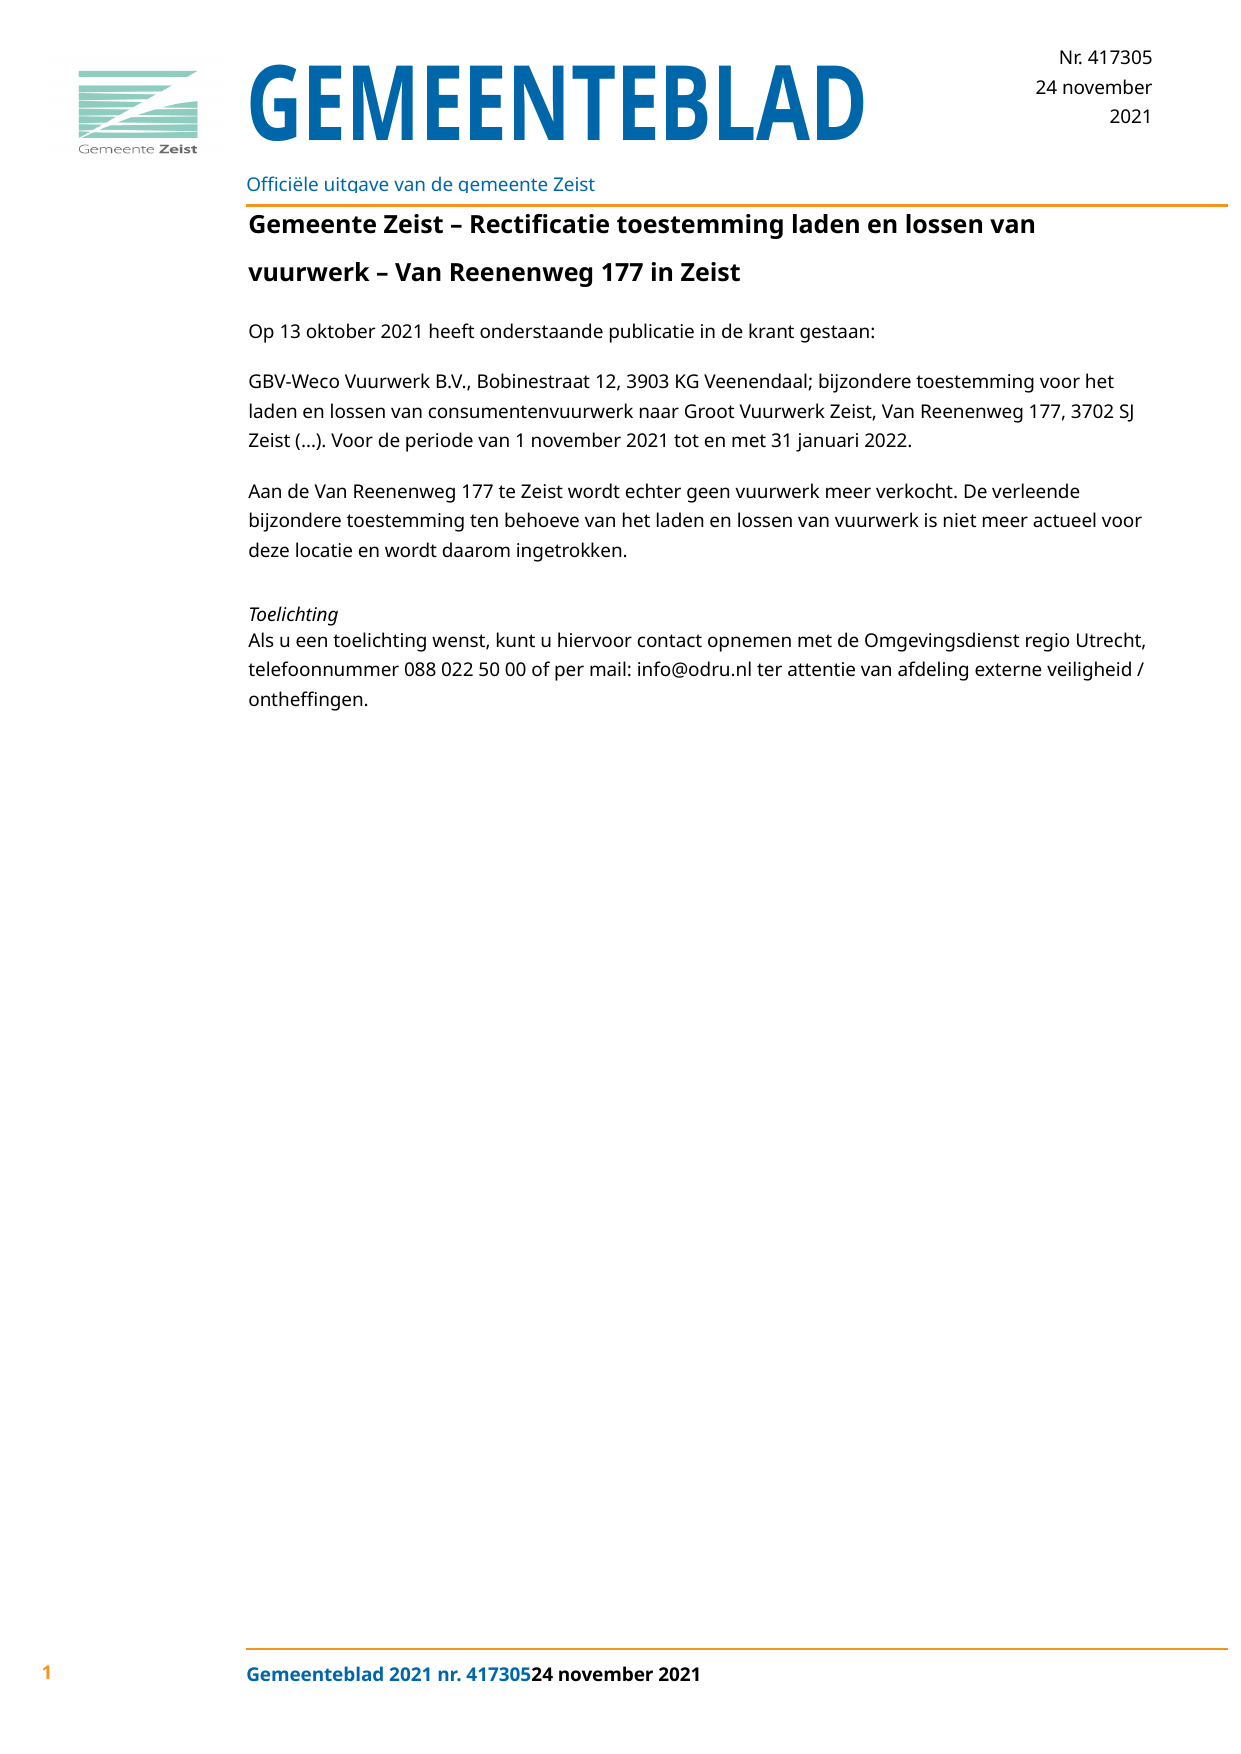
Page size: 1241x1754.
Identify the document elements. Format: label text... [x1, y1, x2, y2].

text Aan de Van Reenenweg 177 te Zeist wordt echter geen vuurwerk meer verkocht. De verleende bijzondere toestemming ten behoeve van het laden en lossen van vuurwerk is niet meer actueel voor deze locatie en wordt daarom ingetrokken. [248, 478, 1152, 563]
picture [41, 47, 231, 172]
text Op 13 oktober 2021 heeft onderstaande publicatie in de krant gestaan: [248, 318, 1152, 344]
text GBV-Weco Vuurwerk B.V., Bobinestraat 12, 3903 KG Veenendaal; bijzondere toestemming voor het laden en lossen van consumentenvuurwerk naar Groot Vuurwerk Zeist, Van Reenenweg 177, 3702 SJ Zeist (…). Voor de periode van 1 november 2021 tot en met 31 januari 2022. [248, 368, 1152, 453]
text Als u een toelichting wenst, kunt u hiervoor contact opnemen met de Omgevingsdienst regio Utrecht, telefoonnummer 088 022 50 00 of per mail: info@odru.nl ter attentie van afdeling externe veiligheid / ontheffingen. [248, 627, 1152, 712]
text Gemeente Zeist – Rectificatie toestemming laden en lossen van vuurwerk – Van Reenenweg 177 in Zeist [248, 207, 1152, 288]
text Toelichting [248, 601, 1152, 627]
